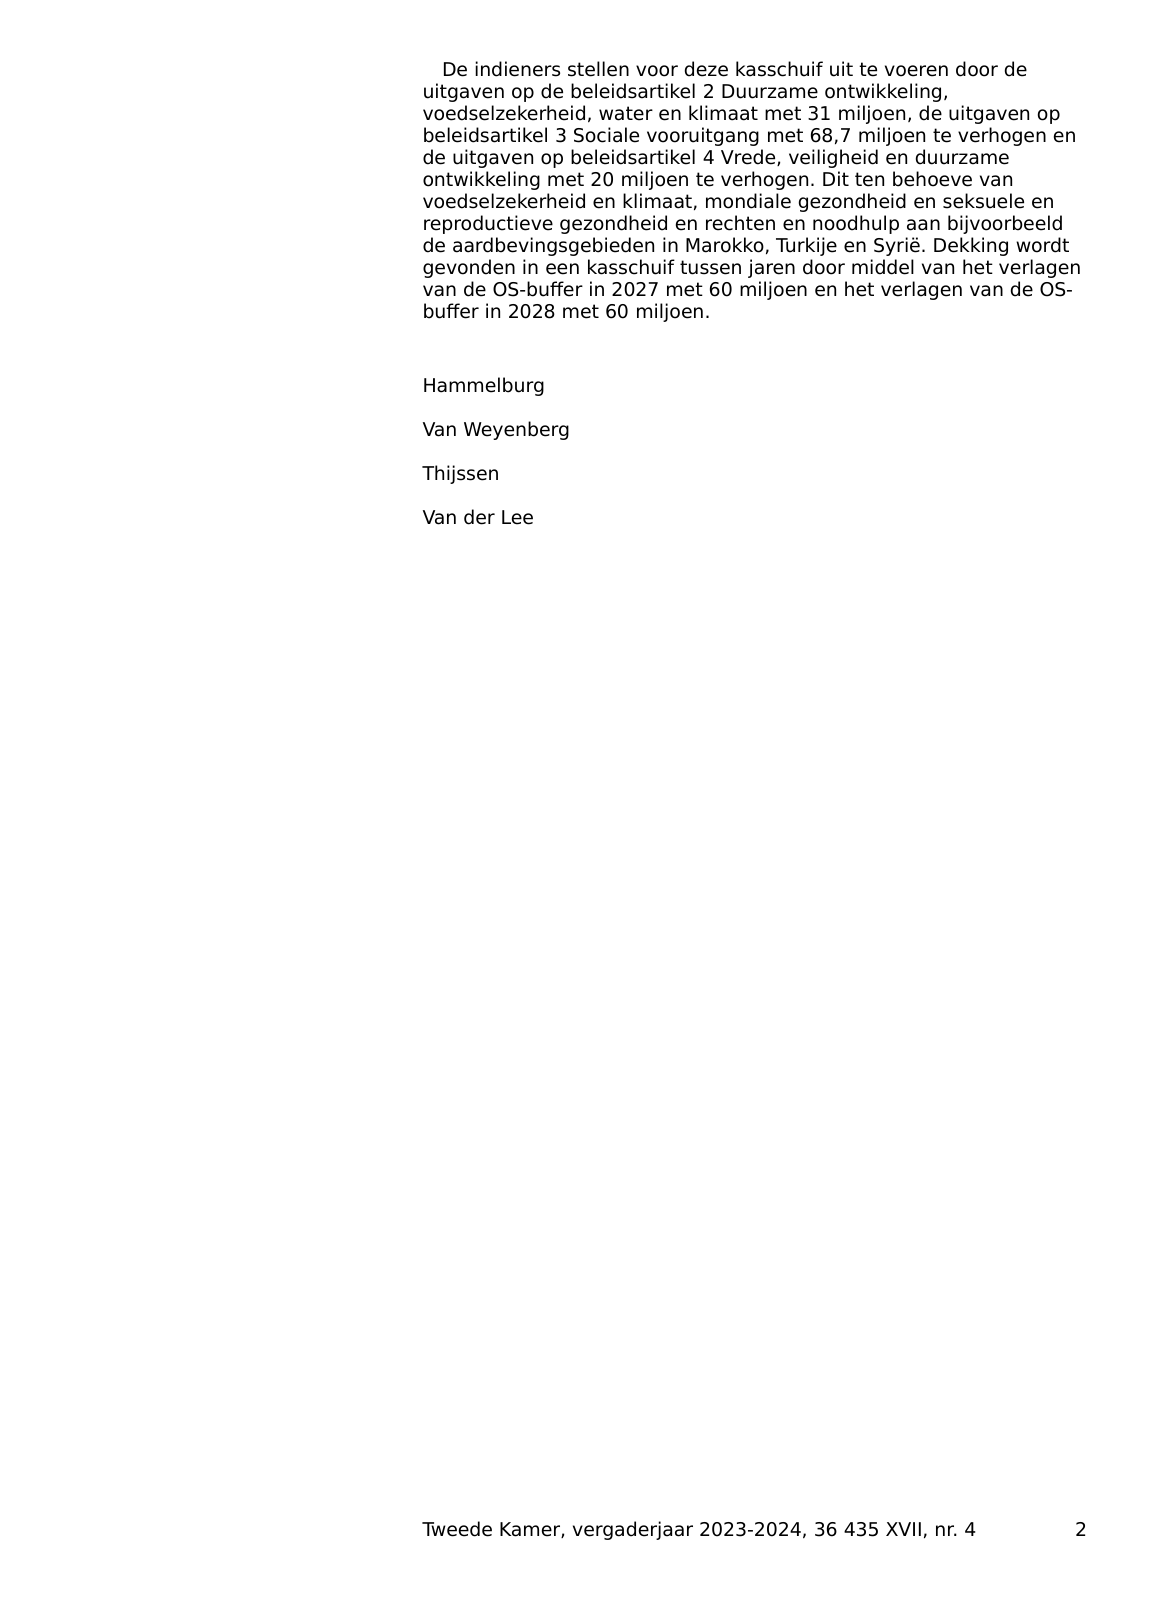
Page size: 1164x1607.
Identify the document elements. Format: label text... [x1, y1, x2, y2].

text Hammelburg Van Weyenberg Thijssen Van der Lee [422, 353, 1087, 529]
text De indieners stellen voor deze kasschuif uit te voeren door de uitgaven op de beleidsartikel 2 Duurzame ontwikkeling, voedselzekerheid, water en klimaat met 31 miljoen, de uitgaven op beleidsartikel 3 Sociale vooruitgang met 68,7 miljoen te verhogen en de uitgaven op beleidsartikel 4 Vrede, veiligheid en duurzame ontwikkeling met 20 miljoen te verhogen. Dit ten behoeve van voedselzekerheid en klimaat, mondiale gezondheid en seksuele en reproductieve gezondheid en rechten en noodhulp aan bijvoorbeeld de aardbevingsgebieden in Marokko, Turkije en Syrië. Dekking wordt gevonden in een kasschuif tussen jaren door middel van het verlagen van de OS-buffer in 2027 met 60 miljoen en het verlagen van de OS-buffer in 2028 met 60 miljoen. [422, 59, 1087, 323]
